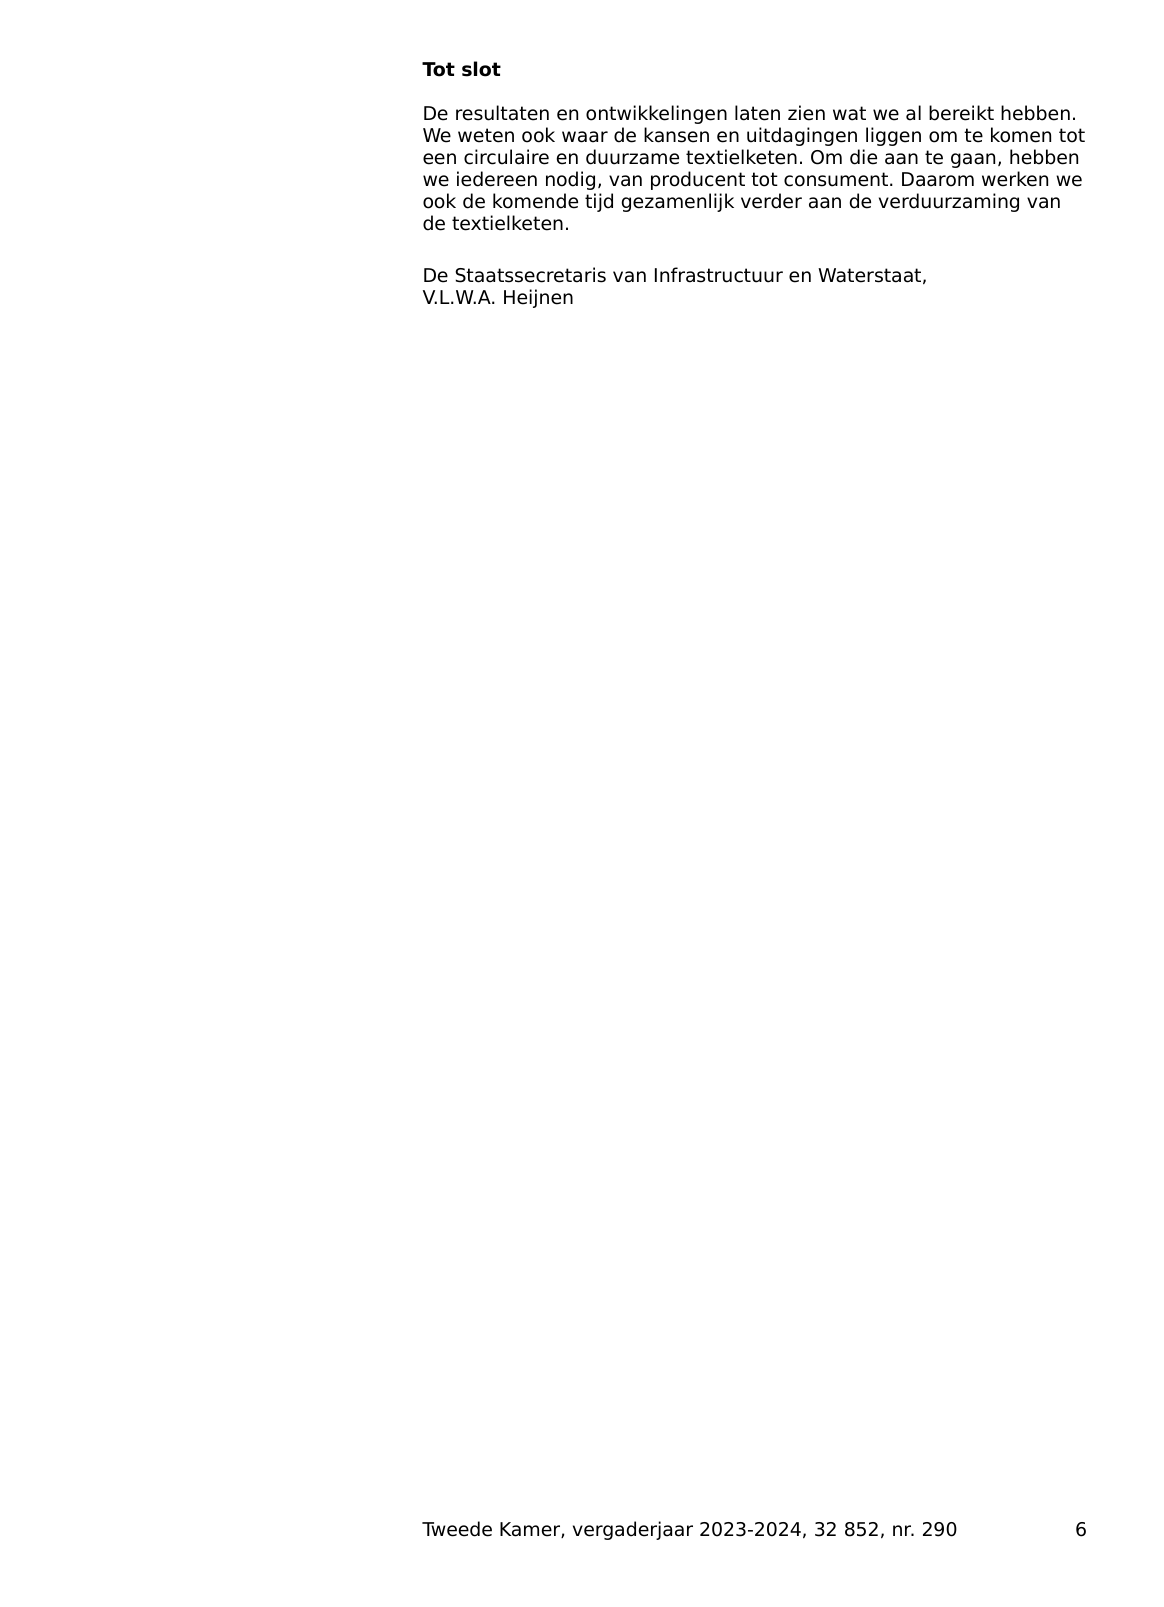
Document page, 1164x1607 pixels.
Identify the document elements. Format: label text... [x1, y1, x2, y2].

text De Staatssecretaris van Infrastructuur en Waterstaat, V.L.W.A. Heijnen [422, 265, 1087, 309]
subtitle Tot slot [422, 59, 1087, 81]
text De resultaten en ontwikkelingen laten zien wat we al bereikt hebben. We weten ook waar de kansen en uitdagingen liggen om te komen tot een circulaire en duurzame textielketen. Om die aan te gaan, hebben we iedereen nodig, van producent tot consument. Daarom werken we ook de komende tijd gezamenlijk verder aan de verduurzaming van de textielketen. [422, 103, 1087, 235]
